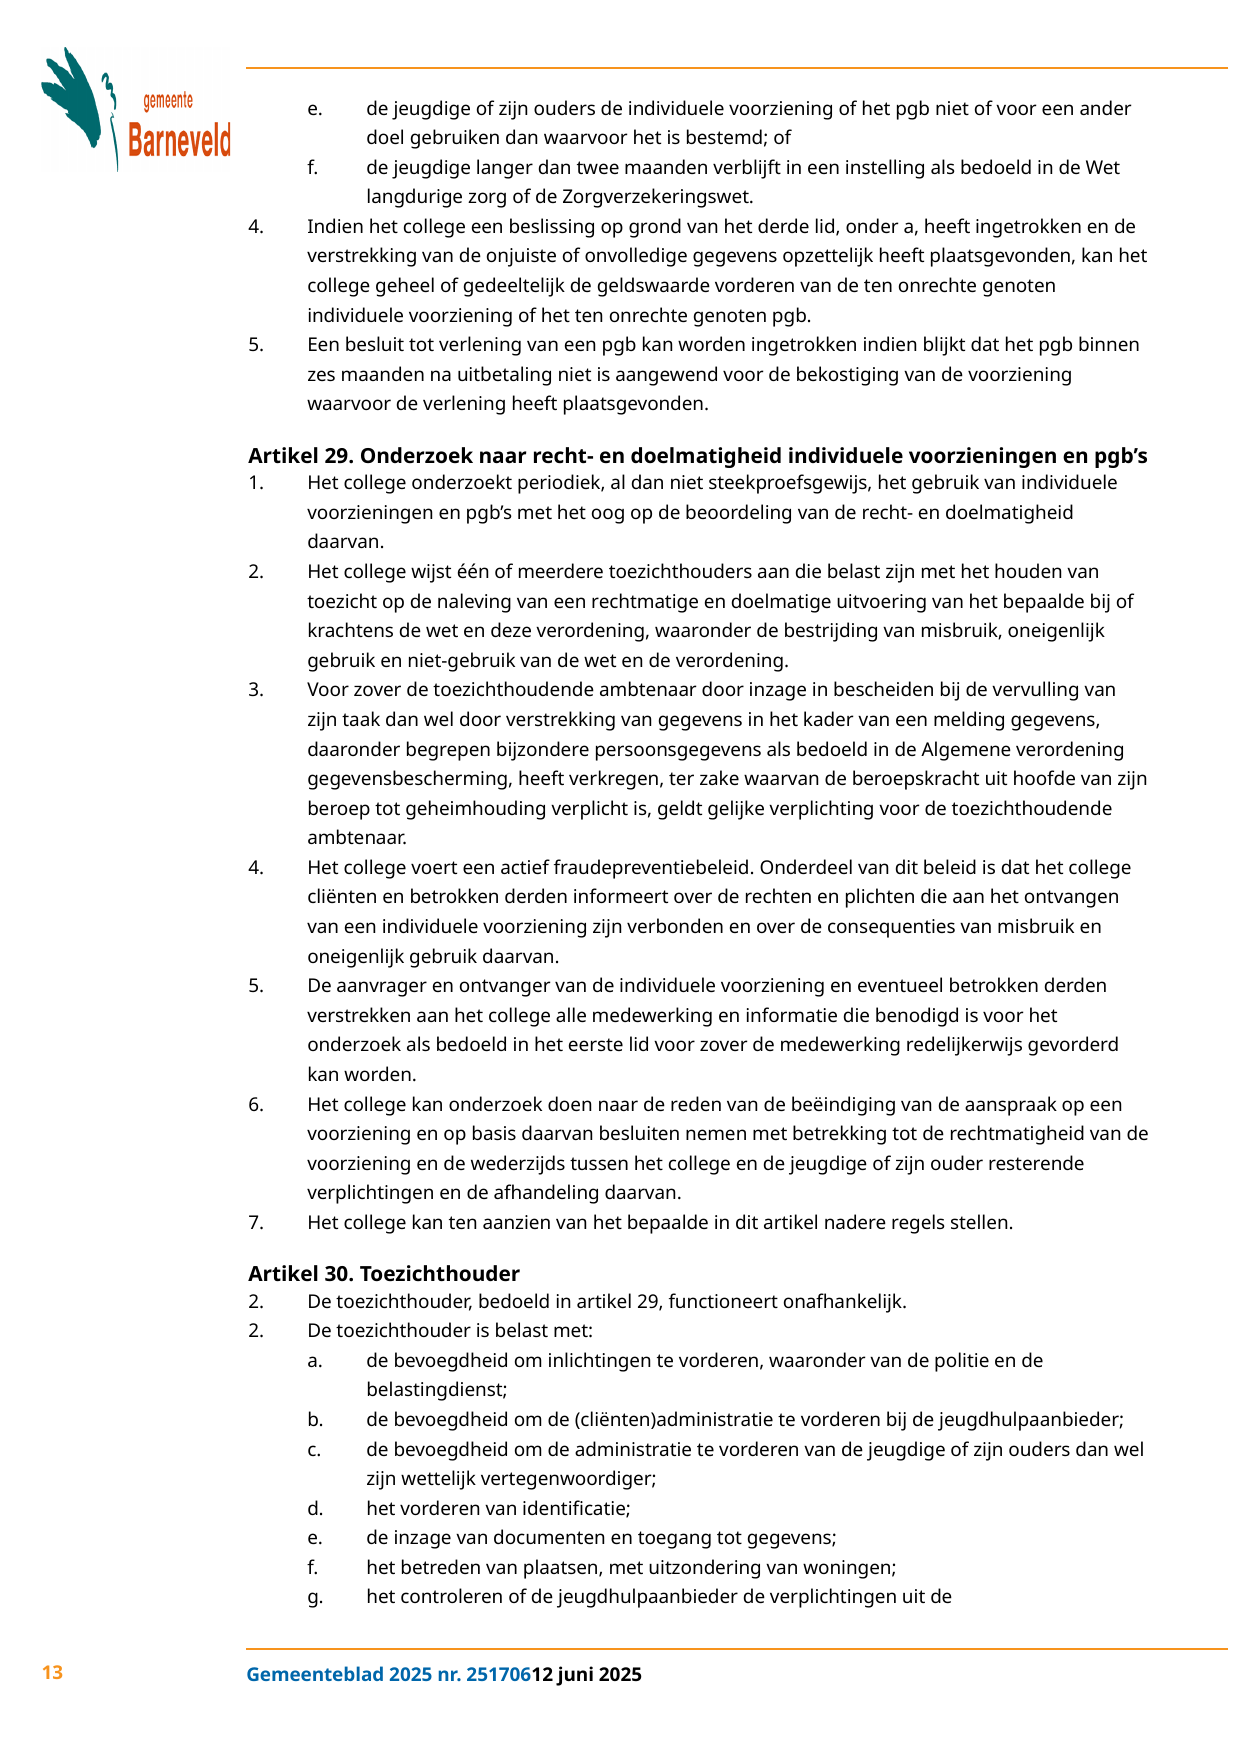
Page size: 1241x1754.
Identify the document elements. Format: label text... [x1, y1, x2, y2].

text Artikel 30. Toezichthouder [248, 1259, 1152, 1288]
list Indien het college een beslissing op grond van het derde lid, onder a, heeft ingetrokken en de verstrekking van de onjuiste of onvolledige gegevens opzettelijk heeft plaatsgevonden, kan het college geheel of gedeeltelijk de geldswaarde vorderen van de ten onrechte genoten individuele voorziening of het ten onrechte genoten pgb. [248, 213, 1152, 328]
list Het college voert een actief fraudepreventiebeleid. Onderdeel van dit beleid is dat het college cliënten en betrokken derden informeert over de rechten en plichten die aan het ontvangen van een individuele voorziening zijn verbonden en over de consequenties van misbruik en oneigenlijk gebruik daarvan. [248, 854, 1152, 968]
list de jeugdige langer dan twee maanden verblijft in een instelling als bedoeld in de Wet langdurige zorg of de Zorgverzekeringswet. [307, 154, 1152, 209]
picture [41, 47, 231, 172]
list de bevoegdheid om de administratie te vorderen van de jeugdige of zijn ouders dan wel zijn wettelijk vertegenwoordiger; [307, 1436, 1152, 1491]
text Artikel 29. Onderzoek naar recht- en doelmatigheid individuele voorzieningen en pgb’s [248, 441, 1152, 469]
list het betreden van plaatsen, met uitzondering van woningen; [307, 1554, 1152, 1580]
list De toezichthouder, bedoeld in artikel 29, functioneert onafhankelijk. [248, 1288, 1152, 1314]
list de inzage van documenten en toegang tot gegevens; [307, 1524, 1152, 1550]
list Het college onderzoekt periodiek, al dan niet steekproefsgewijs, het gebruik van individuele voorzieningen en pgb’s met het oog op de beoordeling van de recht- en doelmatigheid daarvan. [248, 469, 1152, 554]
list de jeugdige of zijn ouders de individuele voorziening of het pgb niet of voor een ander doel gebruiken dan waarvoor het is bestemd; of [307, 95, 1152, 150]
list Het college wijst één of meerdere toezichthouders aan die belast zijn met het houden van toezicht op de naleving van een rechtmatige en doelmatige uitvoering van het bepaalde bij of krachtens de wet en deze verordening, waaronder de bestrijding van misbruik, oneigenlijk gebruik en niet-gebruik van de wet en de verordening. [248, 558, 1152, 673]
list de bevoegdheid om de (cliënten)administratie te vorderen bij de jeugdhulpaanbieder; [307, 1406, 1152, 1432]
list De toezichthouder is belast met: [248, 1317, 1152, 1343]
list Het college kan onderzoek doen naar de reden van de beëindiging van de aanspraak op een voorziening en op basis daarvan besluiten nemen met betrekking tot de rechtmatigheid van de voorziening en de wederzijds tussen het college en de jeugdige of zijn ouder resterende verplichtingen en de afhandeling daarvan. [248, 1091, 1152, 1205]
list de bevoegdheid om inlichtingen te vorderen, waaronder van de politie en de belastingdienst; [307, 1347, 1152, 1402]
list het controleren of de jeugdhulpaanbieder de verplichtingen uit de [307, 1584, 1152, 1609]
list Het college kan ten aanzien van het bepaalde in dit artikel nadere regels stellen. [248, 1209, 1152, 1235]
list het vorderen van identificatie; [307, 1495, 1152, 1521]
list Voor zover de toezichthoudende ambtenaar door inzage in bescheiden bij de vervulling van zijn taak dan wel door verstrekking van gegevens in het kader van een melding gegevens, daaronder begrepen bijzondere persoonsgegevens als bedoeld in de Algemene verordening gegevensbescherming, heeft verkregen, ter zake waarvan de beroepskracht uit hoofde van zijn beroep tot geheimhouding verplicht is, geldt gelijke verplichting voor de toezichthoudende ambtenaar. [248, 677, 1152, 850]
list Een besluit tot verlening van een pgb kan worden ingetrokken indien blijkt dat het pgb binnen zes maanden na uitbetaling niet is aangewend voor de bekostiging van de voorziening waarvoor de verlening heeft plaatsgevonden. [248, 331, 1152, 416]
list De aanvrager en ontvanger van de individuele voorziening en eventueel betrokken derden verstrekken aan het college alle medewerking en informatie die benodigd is voor het onderzoek als bedoeld in het eerste lid voor zover de medewerking redelijkerwijs gevorderd kan worden. [248, 972, 1152, 1087]
